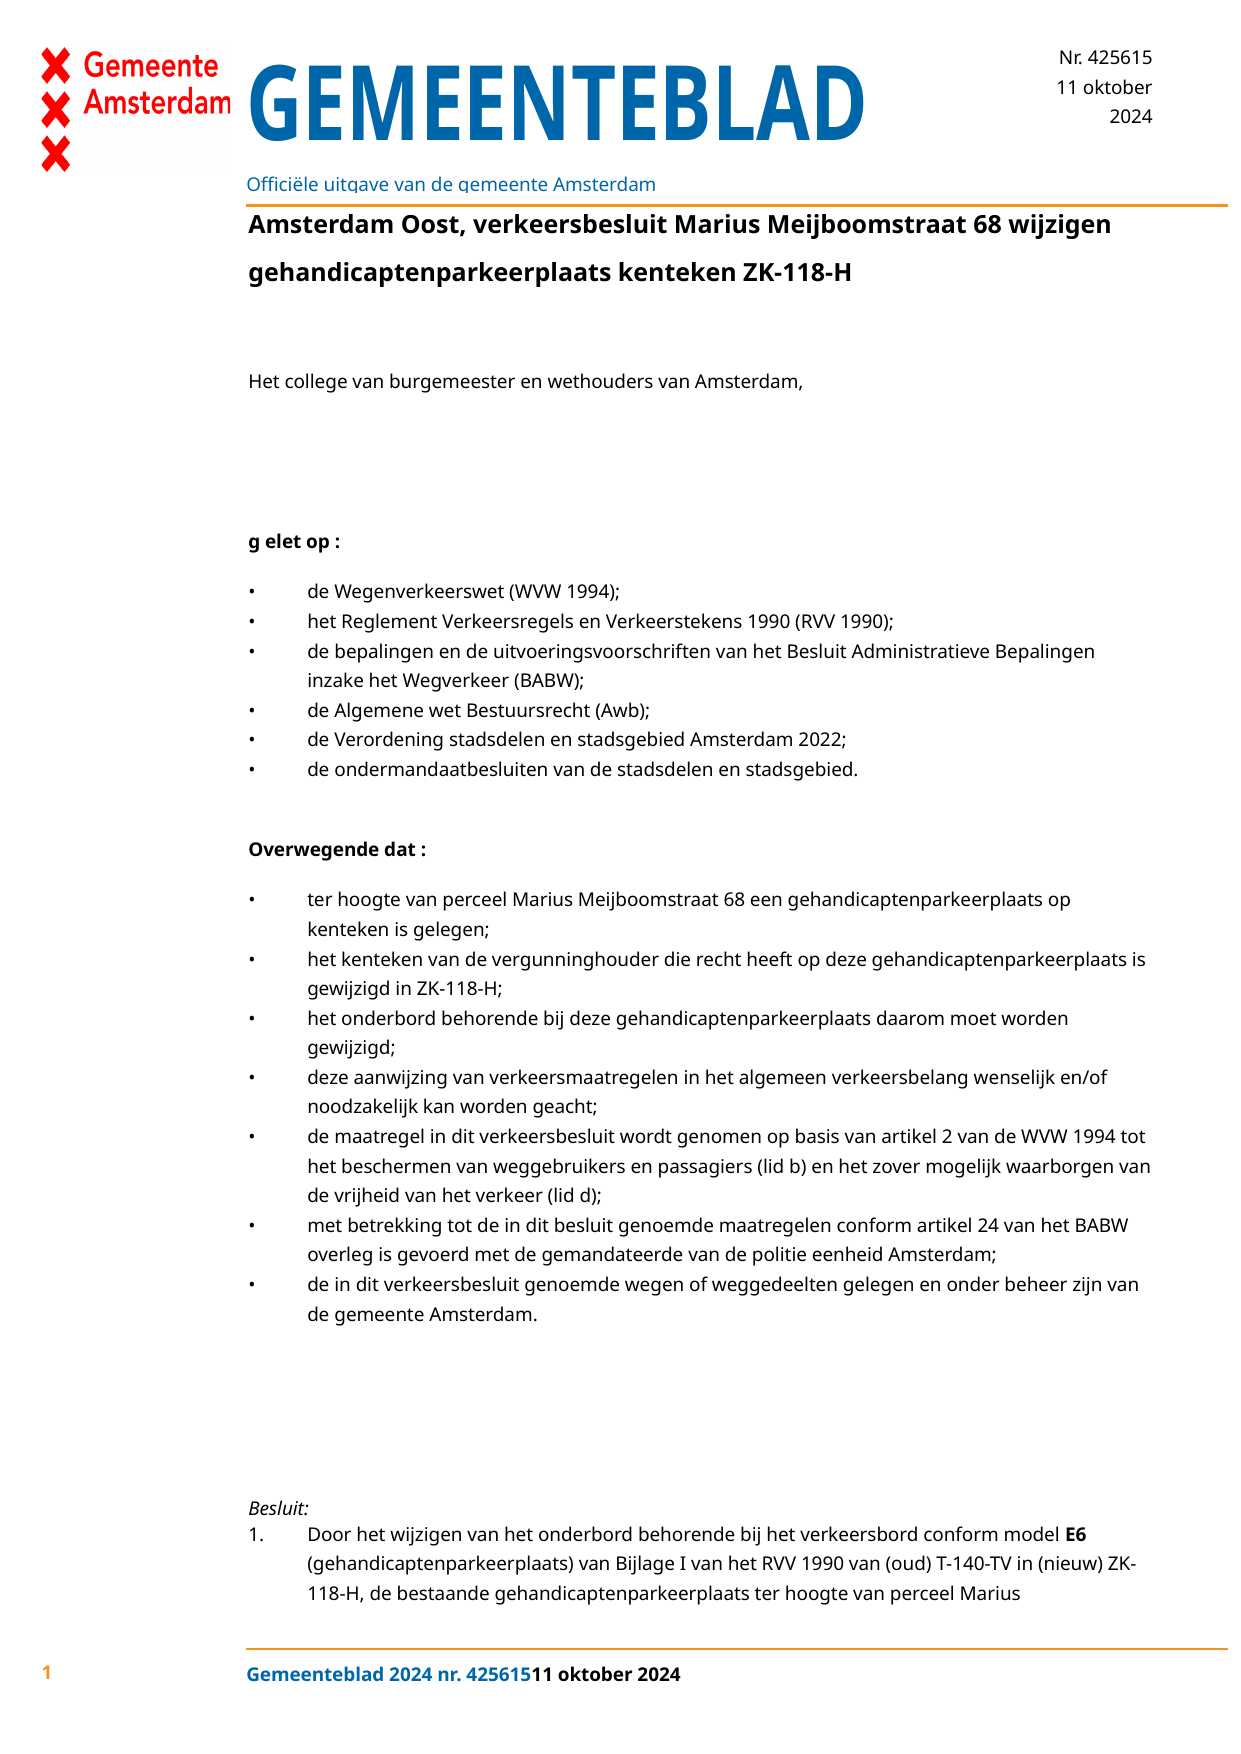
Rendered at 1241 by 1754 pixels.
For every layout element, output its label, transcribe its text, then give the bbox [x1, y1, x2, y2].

text Het college van burgemeester en wethouders van Amsterdam, [248, 368, 1152, 394]
list de Verordening stadsdelen en stadsgebied Amsterdam 2022; [248, 727, 1152, 752]
text Overwegende dat : [248, 836, 1152, 862]
list de maatregel in dit verkeersbesluit wordt genomen op basis van artikel 2 van de WVW 1994 tot het beschermen van weggebruikers en passagiers (lid b) en het zover mogelijk waarborgen van de vrijheid van het verkeer (lid d); [248, 1123, 1152, 1208]
list het Reglement Verkeersregels en Verkeerstekens 1990 (RVV 1990); [248, 608, 1152, 634]
text Amsterdam Oost, verkeersbesluit Marius Meijboomstraat 68 wijzigen gehandicaptenparkeerplaats kenteken ZK-118-H [248, 207, 1152, 288]
list met betrekking tot de in dit besluit genoemde maatregelen conform artikel 24 van het BABW overleg is gevoerd met de gemandateerde van de politie eenheid Amsterdam; [248, 1212, 1152, 1267]
list de Algemene wet Bestuursrecht (Awb); [248, 697, 1152, 723]
list het onderbord behorende bij deze gehandicaptenparkeerplaats daarom moet worden gewijzigd; [248, 1005, 1152, 1060]
list de ondermandaatbesluiten van de stadsdelen en stadsgebied. [248, 756, 1152, 782]
list het kenteken van de vergunninghouder die recht heeft op deze gehandicaptenparkeerplaats is gewijzigd in ZK-118-H; [248, 946, 1152, 1001]
list Door het wijzigen van het onderbord behorende bij het verkeersbord conform model E6 (gehandicaptenparkeerplaats) van Bijlage I van het RVV 1990 van (oud) T-140-TV in (nieuw) ZK-118-H, de bestaande gehandicaptenparkeerplaats ter hoogte van perceel Marius [248, 1521, 1152, 1606]
text Besluit: [248, 1495, 1152, 1521]
list de bepalingen en de uitvoeringsvoorschriften van het Besluit Administratieve Bepalingen inzake het Wegverkeer (BABW); [248, 638, 1152, 693]
list de Wegenverkeerswet (WVW 1994); [248, 579, 1152, 604]
list ter hoogte van perceel Marius Meijboomstraat 68 een gehandicaptenparkeerplaats op kenteken is gelegen; [248, 887, 1152, 942]
text g elet op : [248, 528, 1152, 554]
list de in dit verkeersbesluit genoemde wegen of weggedeelten gelegen en onder beheer zijn van de gemeente Amsterdam. [248, 1271, 1152, 1326]
list deze aanwijzing van verkeersmaatregelen in het algemeen verkeersbelang wenselijk en/of noodzakelijk kan worden geacht; [248, 1064, 1152, 1119]
picture [41, 47, 231, 172]
